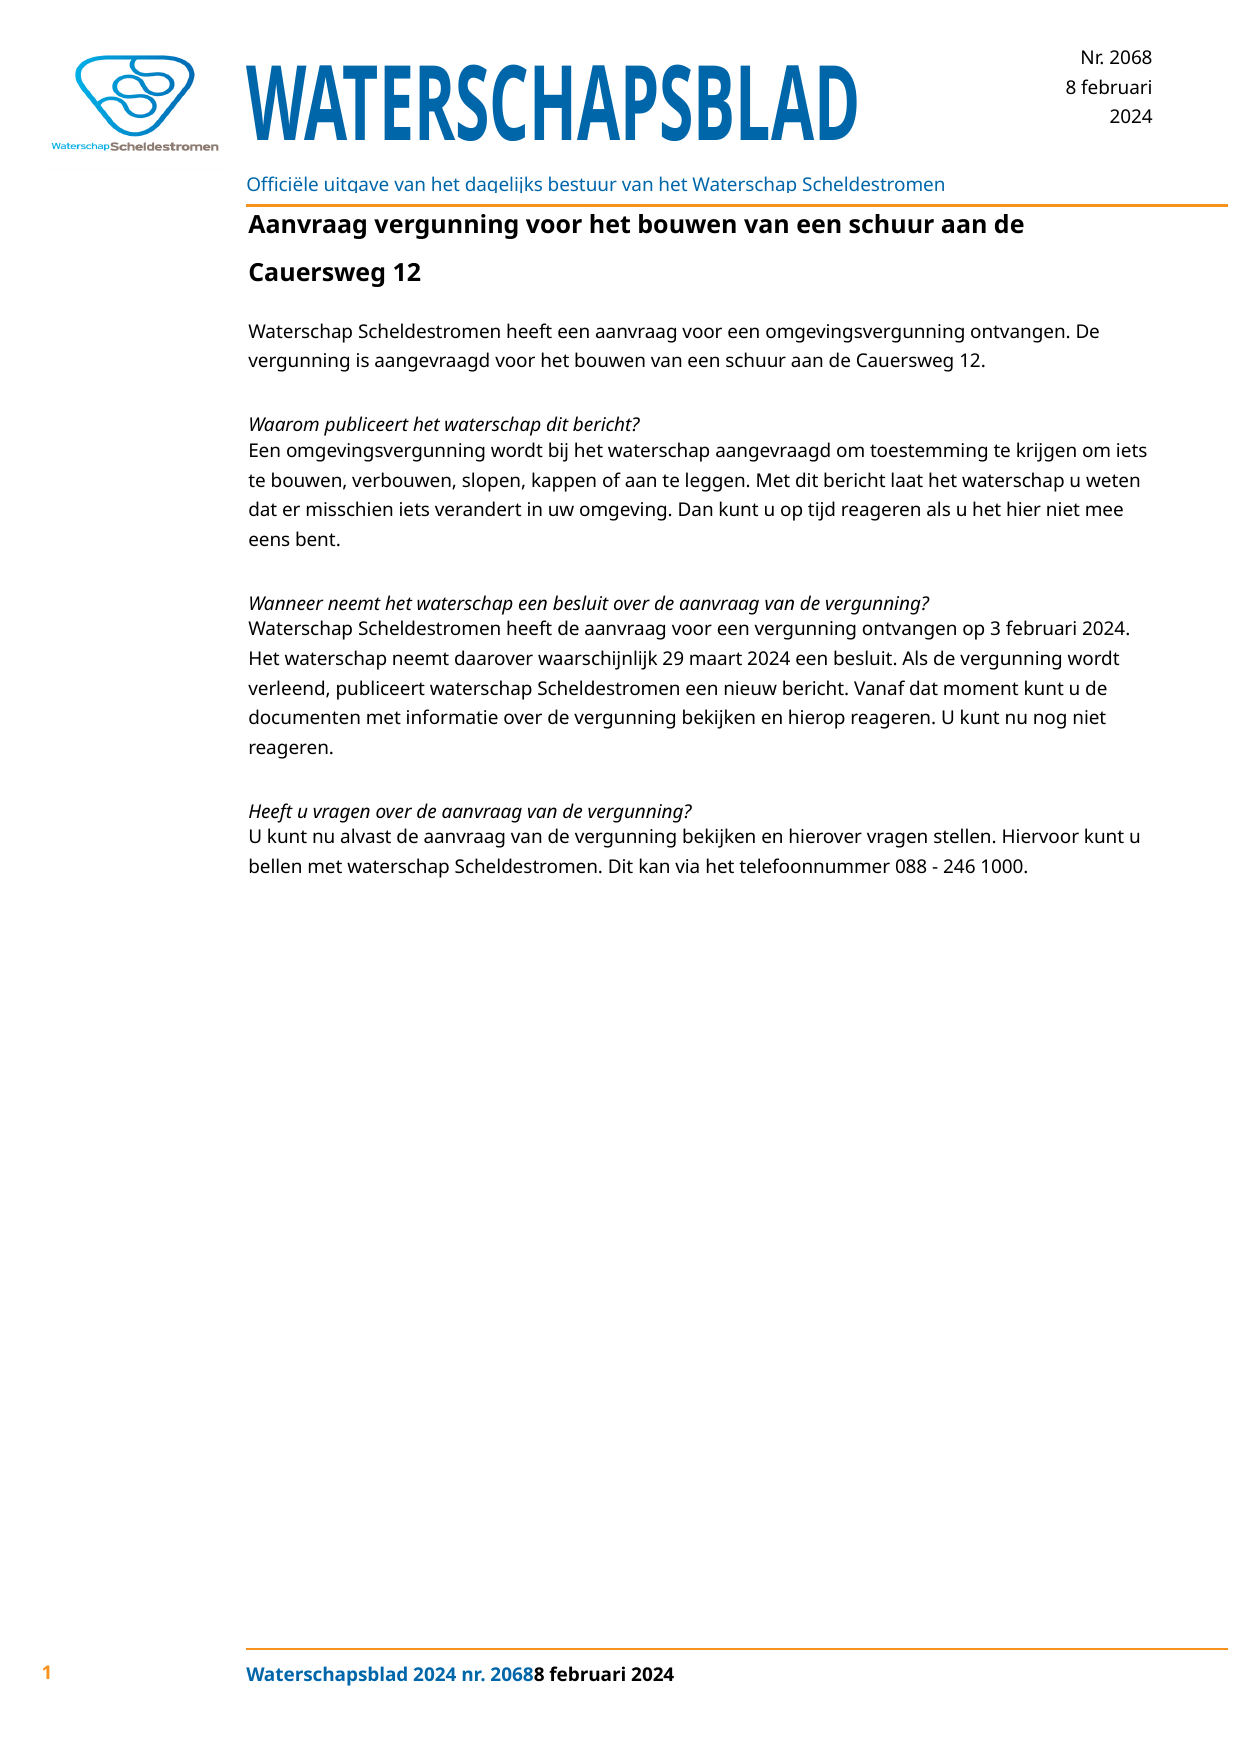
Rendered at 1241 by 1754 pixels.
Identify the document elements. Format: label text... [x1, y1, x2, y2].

text Waarom publiceert het waterschap dit bericht? [248, 411, 1152, 437]
text Een omgevingsvergunning wordt bij het waterschap aangevraagd om toestemming te krijgen om iets te bouwen, verbouwen, slopen, kappen of aan te leggen. Met dit bericht laat het waterschap u weten dat er misschien iets verandert in uw omgeving. Dan kunt u op tijd reageren als u het hier niet mee eens bent. [248, 437, 1152, 552]
text Waterschap Scheldestromen heeft een aanvraag voor een omgevingsvergunning ontvangen. De vergunning is aangevraagd voor het bouwen van een schuur aan de Cauersweg 12. [248, 318, 1152, 373]
text Wanneer neemt het waterschap een besluit over de aanvraag van de vergunning? [248, 590, 1152, 616]
picture [41, 47, 231, 172]
text Waterschap Scheldestromen heeft de aanvraag voor een vergunning ontvangen op 3 februari 2024. Het waterschap neemt daarover waarschijnlijk 29 maart 2024 een besluit. Als de vergunning wordt verleend, publiceert waterschap Scheldestromen een nieuw bericht. Vanaf dat moment kunt u de documenten met informatie over de vergunning bekijken en hierop reageren. U kunt nu nog niet reageren. [248, 616, 1152, 760]
text Aanvraag vergunning voor het bouwen van een schuur aan de Cauersweg 12 [248, 207, 1152, 288]
text U kunt nu alvast de aanvraag van de vergunning bekijken en hierover vragen stellen. Hiervoor kunt u bellen met waterschap Scheldestromen. Dit kan via het telefoonnummer 088 - 246 1000. [248, 824, 1152, 879]
text Heeft u vragen over de aanvraag van de vergunning? [248, 798, 1152, 824]
